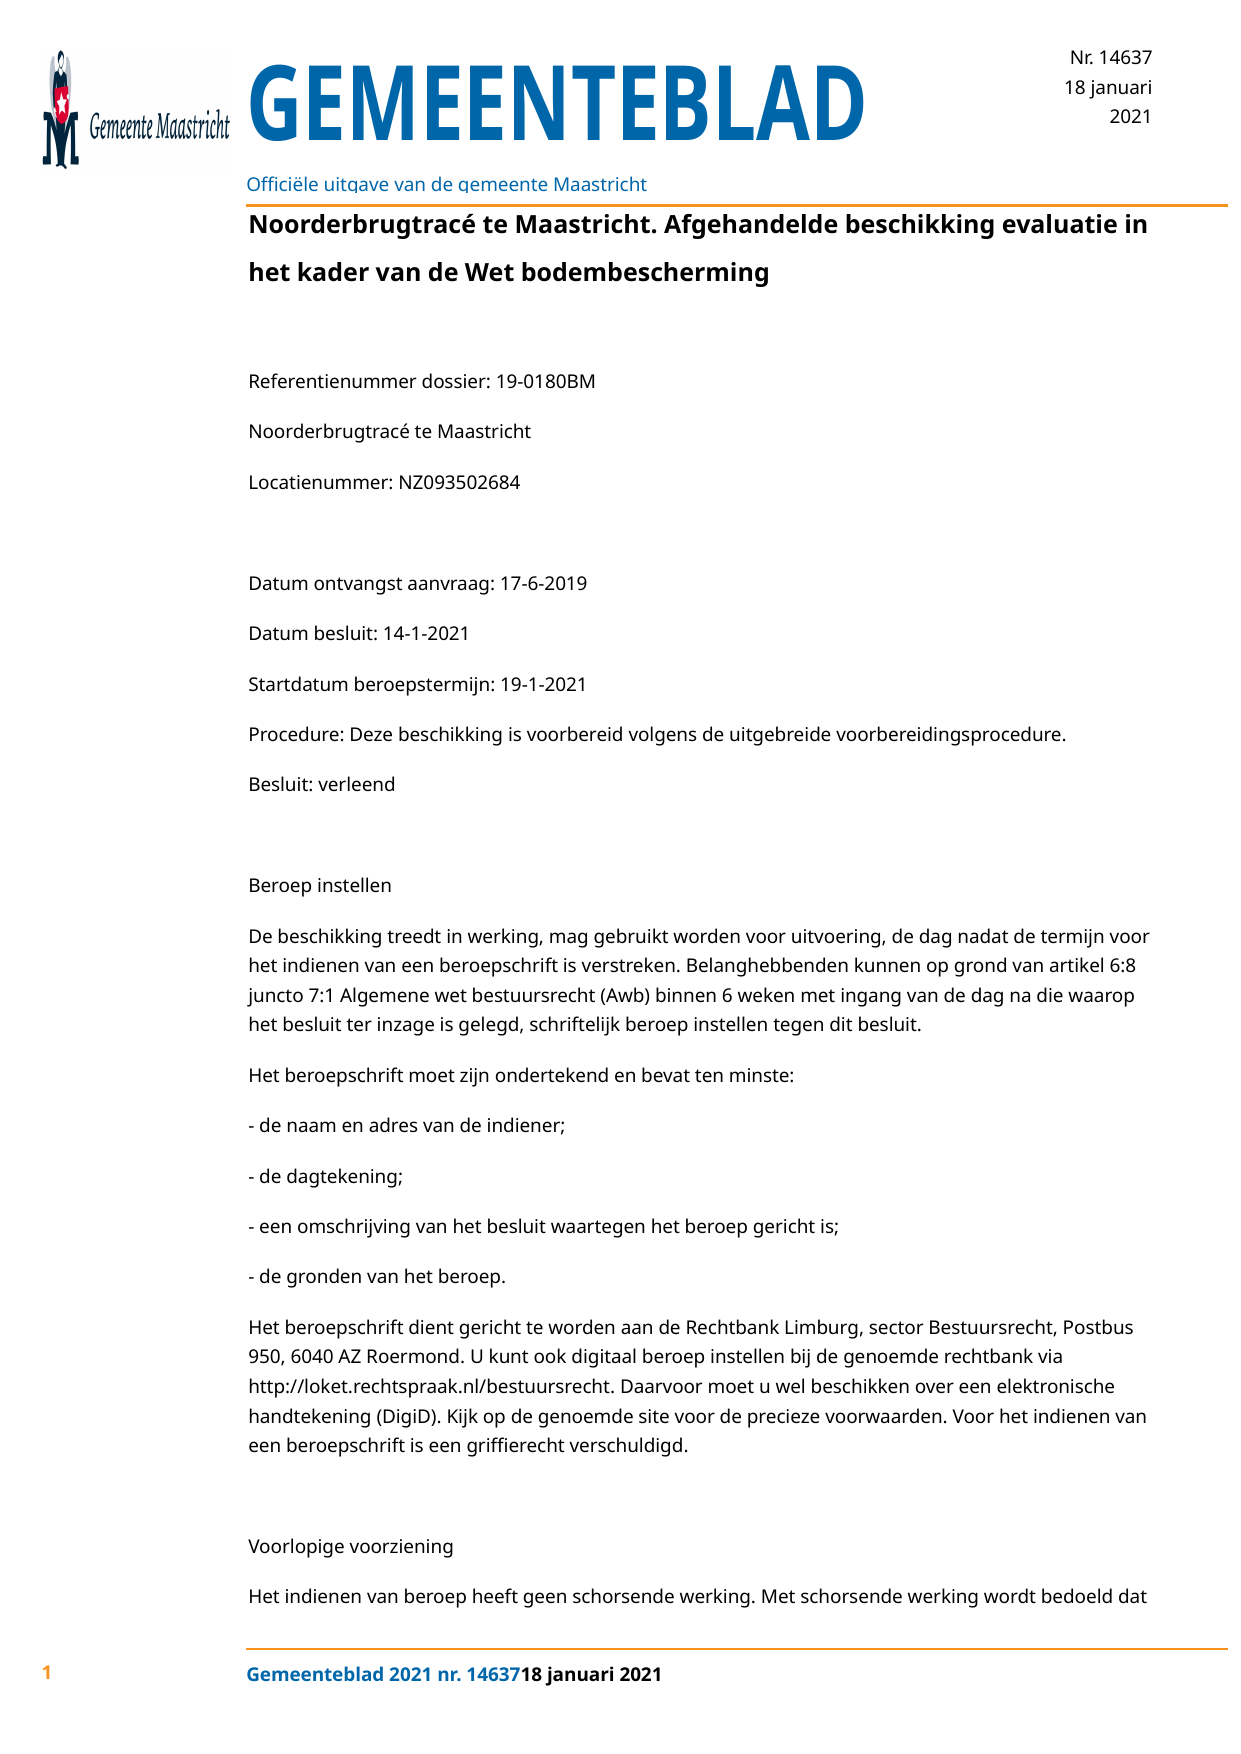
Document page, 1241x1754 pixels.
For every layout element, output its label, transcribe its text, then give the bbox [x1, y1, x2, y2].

text Datum ontvangst aanvraag: 17-6-2019 [248, 570, 1152, 596]
text - de dagtekening; [248, 1163, 1152, 1189]
text Referentienummer dossier: 19-0180BM [248, 368, 1152, 394]
text Startdatum beroepstermijn: 19-1-2021 [248, 671, 1152, 697]
text Het indienen van beroep heeft geen schorsende werking. Met schorsende werking wordt bedoeld dat [248, 1584, 1152, 1609]
text Het beroepschrift moet zijn ondertekend en bevat ten minste: [248, 1062, 1152, 1088]
text - de gronden van het beroep. [248, 1264, 1152, 1289]
text Datum besluit: 14-1-2021 [248, 620, 1152, 646]
text - een omschrijving van het besluit waartegen het beroep gericht is; [248, 1213, 1152, 1239]
text Procedure: Deze beschikking is voorbereid volgens de uitgebreide voorbereidingsprocedure. [248, 721, 1152, 747]
text Locatienummer: NZ093502684 [248, 469, 1152, 495]
text - de naam en adres van de indiener; [248, 1112, 1152, 1138]
text Beroep instellen [248, 872, 1152, 898]
text Voorlopige voorziening [248, 1533, 1152, 1559]
picture [41, 47, 231, 172]
text De beschikking treedt in werking, mag gebruikt worden voor uitvoering, de dag nadat de termijn voor het indienen van een beroepschrift is verstreken. Belanghebbenden kunnen op grond van artikel 6:8 juncto 7:1 Algemene wet bestuursrecht (Awb) binnen 6 weken met ingang van de dag na die waarop het besluit ter inzage is gelegd, schriftelijk beroep instellen tegen dit besluit. [248, 923, 1152, 1037]
text Besluit: verleend [248, 772, 1152, 797]
text Noorderbrugtracé te Maastricht [248, 419, 1152, 444]
text Noorderbrugtracé te Maastricht. Afgehandelde beschikking evaluatie in het kader van de Wet bodembescherming [248, 207, 1152, 288]
text Het beroepschrift dient gericht te worden aan de Rechtbank Limburg, sector Bestuursrecht, Postbus 950, 6040 AZ Roermond. U kunt ook digitaal beroep instellen bij de genoemde rechtbank via http://loket.rechtspraak.nl/bestuursrecht. Daarvoor moet u wel beschikken over een elektronische handtekening (DigiD). Kijk op de genoemde site voor de precieze voorwaarden. Voor het indienen van een beroepschrift is een griffierecht verschuldigd. [248, 1314, 1152, 1458]
